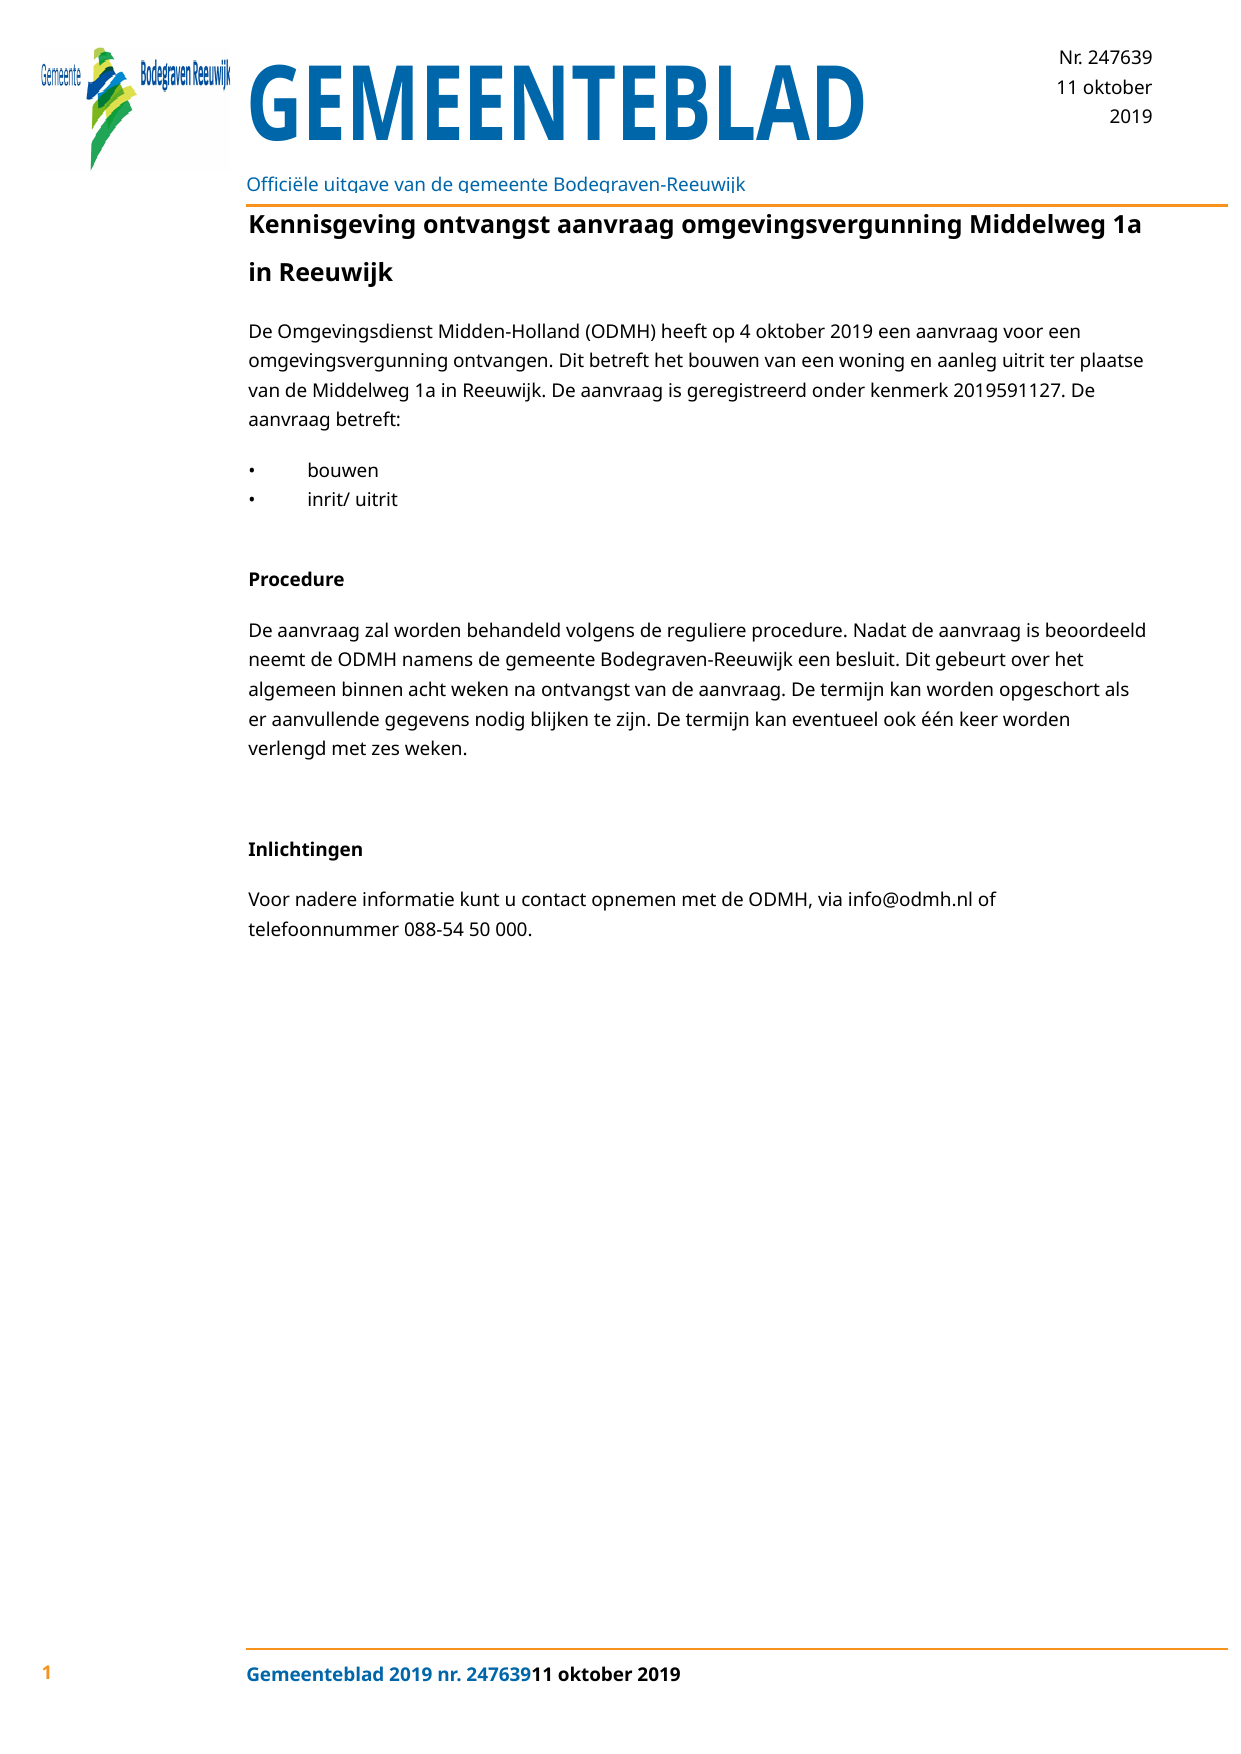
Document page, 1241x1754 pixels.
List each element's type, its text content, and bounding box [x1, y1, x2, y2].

text Procedure [248, 567, 1152, 592]
list bouwen [248, 457, 1152, 483]
text Voor nadere informatie kunt u contact opnemen met de ODMH, via info@odmh.nl of telefoonnummer 088-54 50 000. [248, 887, 1152, 942]
list inrit/ uitrit [248, 487, 1152, 512]
text Kennisgeving ontvangst aanvraag omgevingsvergunning Middelweg 1a in Reeuwijk [248, 207, 1152, 288]
picture [41, 47, 231, 172]
text De Omgevingsdienst Midden-Holland (ODMH) heeft op 4 oktober 2019 een aanvraag voor een omgevingsvergunning ontvangen. Dit betreft het bouwen van een woning en aanleg uitrit ter plaatse van de Middelweg 1a in Reeuwijk. De aanvraag is geregistreerd onder kenmerk 2019591127. De aanvraag betreft: [248, 318, 1152, 432]
text Inlichtingen [248, 836, 1152, 862]
text De aanvraag zal worden behandeld volgens de reguliere procedure. Nadat de aanvraag is beoordeeld neemt de ODMH namens de gemeente Bodegraven-Reeuwijk een besluit. Dit gebeurt over het algemeen binnen acht weken na ontvangst van de aanvraag. De termijn kan worden opgeschort als er aanvullende gegevens nodig blijken te zijn. De termijn kan eventueel ook één keer worden verlengd met zes weken. [248, 617, 1152, 761]
